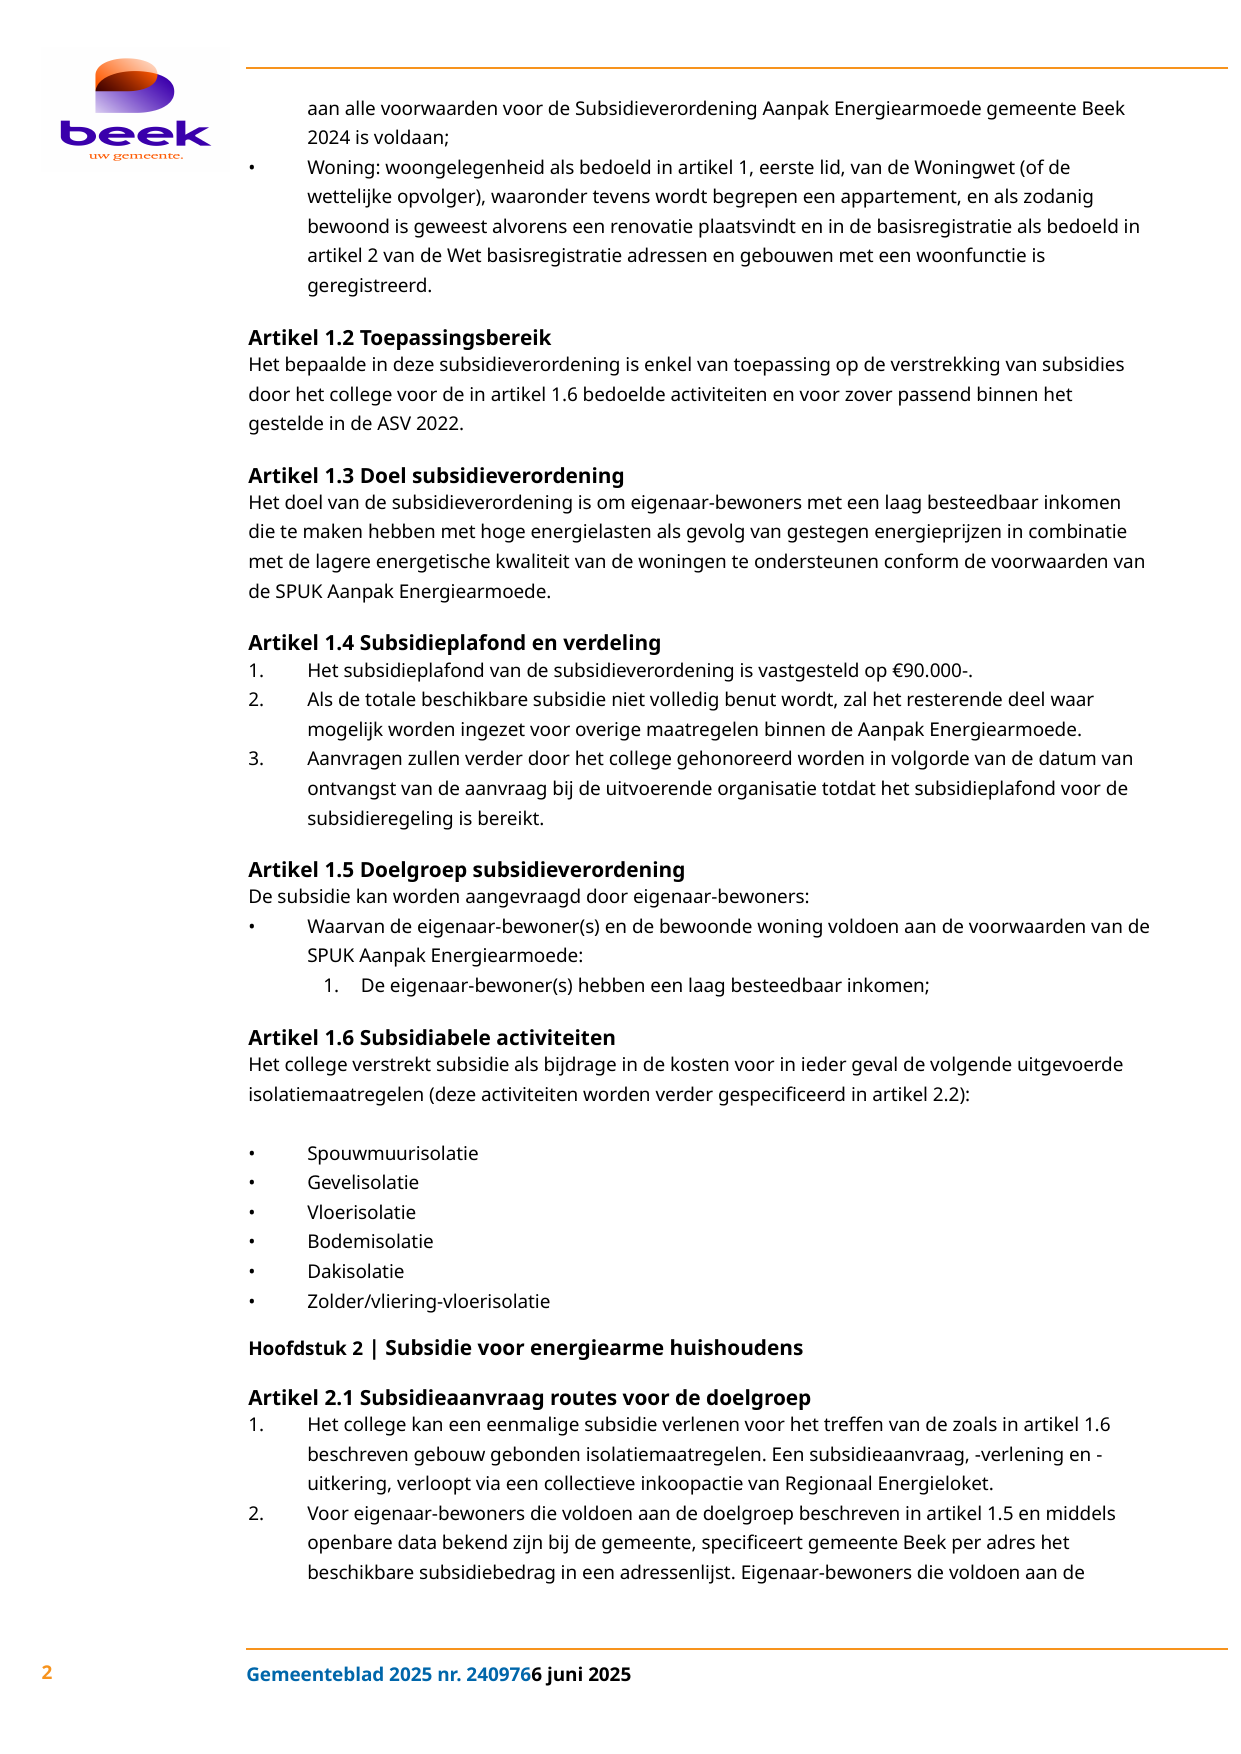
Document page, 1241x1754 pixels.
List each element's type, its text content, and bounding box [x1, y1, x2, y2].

list Spouwmuurisolatie [248, 1140, 1152, 1166]
text Artikel 1.4 Subsidieplafond en verdeling [248, 628, 1152, 657]
list Dakisolatie [248, 1258, 1152, 1284]
list Het college kan een eenmalige subsidie verlenen voor het treffen van de zoals in artikel 1.6 beschreven gebouw gebonden isolatiemaatregelen. Een subsidieaanvraag, -verlening en -uitkering, verloopt via een collectieve inkoopactie van Regionaal Energieloket. [248, 1411, 1152, 1496]
text Artikel 1.5 Doelgroep subsidieverordening [248, 855, 1152, 883]
list Zolder/vliering-vloerisolatie [248, 1288, 1152, 1313]
text Artikel 1.6 Subsidiabele activiteiten [248, 1023, 1152, 1051]
list Het subsidieplafond van de subsidieverordening is vastgesteld op €90.000-. [248, 657, 1152, 682]
list Aanvragen zullen verder door het college gehonoreerd worden in volgorde van de datum van ontvangst van de aanvraag bij de uitvoerende organisatie totdat het subsidieplafond voor de subsidieregeling is bereikt. [248, 746, 1152, 830]
list Bodemisolatie [248, 1229, 1152, 1254]
list Voor eigenaar-bewoners die voldoen aan de doelgroep beschreven in artikel 1.5 en middels openbare data bekend zijn bij de gemeente, specificeert gemeente Beek per adres het beschikbare subsidiebedrag in een adressenlijst. Eigenaar-bewoners die voldoen aan de [248, 1500, 1152, 1585]
list Vloerisolatie [248, 1199, 1152, 1225]
text De subsidie kan worden aangevraagd door eigenaar-bewoners: [248, 883, 1152, 909]
text Het bepaalde in deze subsidieverordening is enkel van toepassing op de verstrekking van subsidies door het college voor de in artikel 1.6 bedoelde activiteiten en voor zover passend binnen het gestelde in de ASV 2022. [248, 351, 1152, 436]
list Als de totale beschikbare subsidie niet volledig benut wordt, zal het resterende deel waar mogelijk worden ingezet voor overige maatregelen binnen de Aanpak Energiearmoede. [248, 686, 1152, 742]
picture [41, 47, 231, 172]
list Woning: woongelegenheid als bedoeld in artikel 1, eerste lid, van de Woningwet (of de wettelijke opvolger), waaronder tevens wordt begrepen een appartement, en als zodanig bewoond is geweest alvorens een renovatie plaatsvindt en in de basisregistratie als bedoeld in artikel 2 van de Wet basisregistratie adressen en gebouwen met een woonfunctie is geregistreerd. [248, 154, 1152, 298]
list aan alle voorwaarden voor de Subsidieverordening Aanpak Energiearmoede gemeente Beek 2024 is voldaan; [248, 95, 1152, 150]
text Artikel 1.2 Toepassingsbereik [248, 323, 1152, 351]
text Hoofdstuk 2 | Subsidie voor energiearme huishoudens [248, 1333, 1152, 1362]
text Het doel van de subsidieverordening is om eigenaar-bewoners met een laag besteedbaar inkomen die te maken hebben met hoge energielasten als gevolg van gestegen energieprijzen in combinatie met de lagere energetische kwaliteit van de woningen te ondersteunen conform de voorwaarden van de SPUK Aanpak Energiearmoede. [248, 489, 1152, 604]
list Waarvan de eigenaar-bewoner(s) en de bewoonde woning voldoen aan de voorwaarden van de SPUK Aanpak Energiearmoede: [248, 913, 1152, 968]
list Gevelisolatie [248, 1169, 1152, 1195]
list De eigenaar-bewoner(s) hebben een laag besteedbaar inkomen; [323, 972, 1152, 998]
text Het college verstrekt subsidie als bijdrage in de kosten voor in ieder geval de volgende uitgevoerde isolatiemaatregelen (deze activiteiten worden verder gespecificeerd in artikel 2.2): [248, 1051, 1152, 1106]
text Artikel 1.3 Doel subsidieverordening [248, 461, 1152, 489]
text Artikel 2.1 Subsidieaanvraag routes voor de doelgroep [248, 1383, 1152, 1411]
